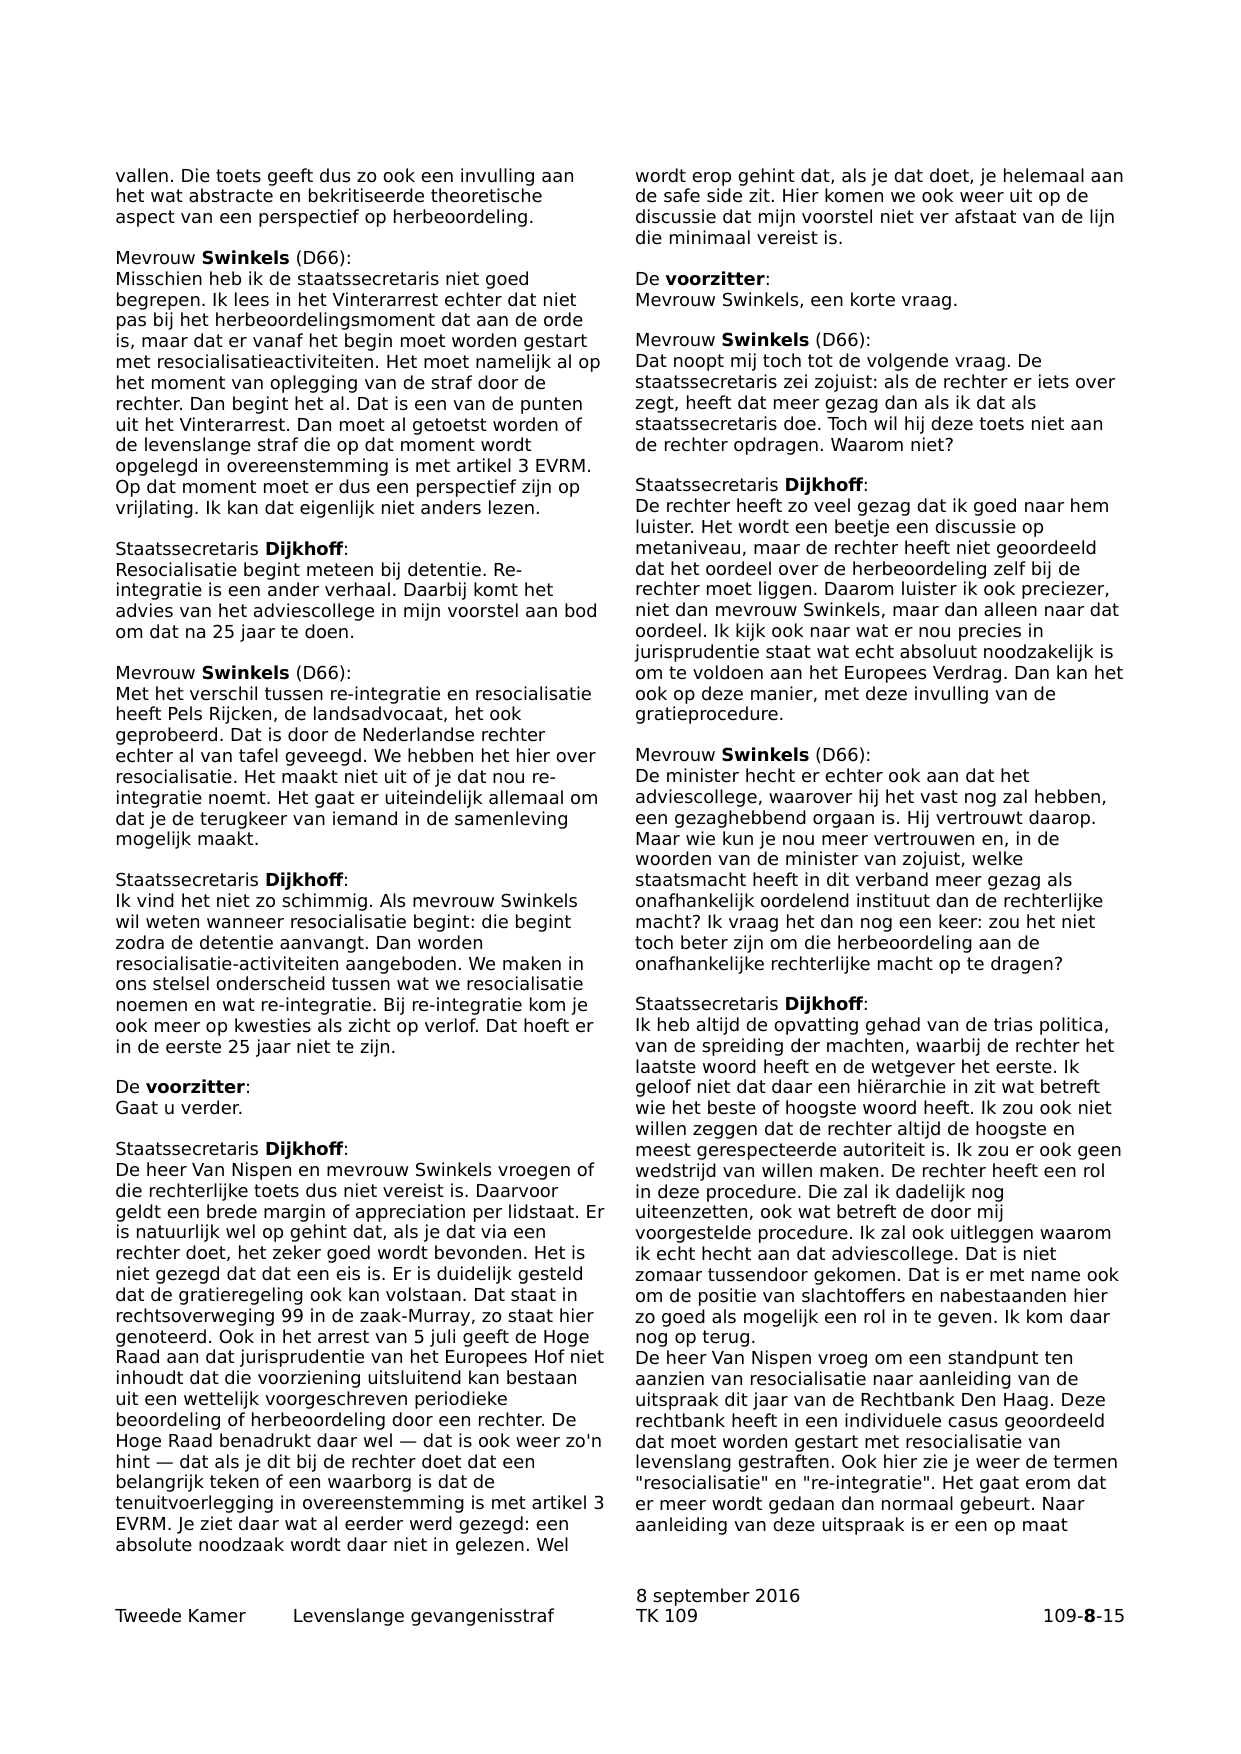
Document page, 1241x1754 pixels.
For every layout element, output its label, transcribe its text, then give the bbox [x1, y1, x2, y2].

text Met het verschil tussen re-integratie en resocialisatie heeft Pels Rijcken, de landsadvocaat, het ook geprobeerd. Dat is door de Nederlandse rechter echter al van tafel geveegd. We hebben het hier over resocialisatie. Het maakt niet uit of je dat nou re-integratie noemt. Het gaat er uiteindelijk allemaal om dat je de terugkeer van iemand in de samenleving mogelijk maakt. [115, 683, 605, 850]
text Mevrouw Swinkels, een korte vraag. [635, 289, 1125, 310]
text Staatssecretaris Dijkhoff: [635, 475, 1125, 496]
text De heer Van Nispen vroeg om een standpunt ten aanzien van resocialisatie naar aanleiding van de uitspraak dit jaar van de Rechtbank Den Haag. Deze rechtbank heeft in een individuele casus geoordeeld dat moet worden gestart met resocialisatie van levenslang gestraften. Ook hier zie je weer de termen "resocialisatie" en "re-integratie". Het gaat erom dat er meer wordt gedaan dan normaal gebeurt. Naar aanleiding van deze uitspraak is er een op maat [635, 1348, 1125, 1536]
text Staatssecretaris Dijkhoff: [115, 538, 605, 559]
text De voorzitter: [635, 269, 1125, 289]
text Resocialisatie begint meteen bij detentie. Re-integratie is een ander verhaal. Daarbij komt het advies van het adviescollege in mijn voorstel aan bod om dat na 25 jaar te doen. [115, 559, 605, 643]
text Mevrouw Swinkels (D66): [635, 745, 1125, 766]
text De heer Van Nispen en mevrouw Swinkels vroegen of die rechterlijke toets dus niet vereist is. Daarvoor geldt een brede margin of appreciation per lidstaat. Er is natuurlijk wel op gehint dat, als je dat via een rechter doet, het zeker goed wordt bevonden. Het is niet gezegd dat dat een eis is. Er is duidelijk gesteld dat de gratieregeling ook kan volstaan. Dat staat in rechtsoverweging 99 in de zaak-Murray, zo staat hier genoteerd. Ook in het arrest van 5 juli geeft de Hoge Raad aan dat jurisprudentie van het Europees Hof niet inhoudt dat die voorziening uitsluitend kan bestaan uit een wettelijk voorgeschreven periodieke beoordeling of herbeoordeling door een rechter. De Hoge Raad benadrukt daar wel — dat is ook weer zo'n hint — dat als je dit bij de rechter doet dat een belangrijk teken of een waarborg is dat de tenuitvoerlegging in overeenstemming is met artikel 3 EVRM. Je ziet daar wat al eerder werd gezegd: een absolute noodzaak wordt daar niet in gelezen. Wel [115, 1160, 605, 1556]
text Ik vind het niet zo schimmig. Als mevrouw Swinkels wil weten wanneer resocialisatie begint: die begint zodra de detentie aanvangt. Dan worden resocialisatie-activiteiten aangeboden. We maken in ons stelsel onderscheid tussen wat we resocialisatie noemen en wat re-integratie. Bij re-integratie kom je ook meer op kwesties als zicht op verlof. Dat hoeft er in de eerste 25 jaar niet te zijn. [115, 891, 605, 1057]
text Mevrouw Swinkels (D66): [115, 663, 605, 683]
text Mevrouw Swinkels (D66): [115, 248, 605, 268]
text De rechter heeft zo veel gezag dat ik goed naar hem luister. Het wordt een beetje een discussie op metaniveau, maar de rechter heeft niet geoordeeld dat het oordeel over de herbeoordeling zelf bij de rechter moet liggen. Daarom luister ik ook preciezer, niet dan mevrouw Swinkels, maar dan alleen naar dat oordeel. Ik kijk ook naar wat er nou precies in jurisprudentie staat wat echt absoluut noodzakelijk is om te voldoen aan het Europees Verdrag. Dan kan het ook op deze manier, met deze invulling van de gratieprocedure. [635, 496, 1125, 725]
text Staatssecretaris Dijkhoff: [115, 1139, 605, 1160]
text Dat noopt mij toch tot de volgende vraag. De staatssecretaris zei zojuist: als de rechter er iets over zegt, heeft dat meer gezag dan als ik dat als staatssecretaris doe. Toch wil hij deze toets niet aan de rechter opdragen. Waarom niet? [635, 351, 1125, 455]
text Gaat u verder. [115, 1098, 605, 1119]
text De voorzitter: [115, 1077, 605, 1098]
text vallen. Die toets geeft dus zo ook een invulling aan het wat abstracte en bekritiseerde theoretische aspect van een perspectief op herbeoordeling. [115, 165, 605, 228]
text wordt erop gehint dat, als je dat doet, je helemaal aan de safe side zit. Hier komen we ook weer uit op de discussie dat mijn voorstel niet ver afstaat van de lijn die minimaal vereist is. [635, 165, 1125, 249]
text Misschien heb ik de staatssecretaris niet goed begrepen. Ik lees in het Vinterarrest echter dat niet pas bij het herbeoordelingsmoment dat aan de orde is, maar dat er vanaf het begin moet worden gestart met resocialisatieactiviteiten. Het moet namelijk al op het moment van oplegging van de straf door de rechter. Dan begint het al. Dat is een van de punten uit het Vinterarrest. Dan moet al getoetst worden of de levenslange straf die op dat moment wordt opgelegd in overeenstemming is met artikel 3 EVRM. Op dat moment moet er dus een perspectief zijn op vrijlating. Ik kan dat eigenlijk niet anders lezen. [115, 268, 605, 518]
text De minister hecht er echter ook aan dat het adviescollege, waarover hij het vast nog zal hebben, een gezaghebbend orgaan is. Hij vertrouwt daarop. Maar wie kun je nou meer vertrouwen en, in de woorden van de minister van zojuist, welke staatsmacht heeft in dit verband meer gezag als onafhankelijk oordelend instituut dan de rechterlijke macht? Ik vraag het dan nog een keer: zou het niet toch beter zijn om die herbeoordeling aan de onafhankelijke rechterlijke macht op te dragen? [635, 766, 1125, 974]
text Mevrouw Swinkels (D66): [635, 330, 1125, 351]
text Staatssecretaris Dijkhoff: [635, 994, 1125, 1015]
text Staatssecretaris Dijkhoff: [115, 870, 605, 891]
text Ik heb altijd de opvatting gehad van de trias politica, van de spreiding der machten, waarbij de rechter het laatste woord heeft en de wetgever het eerste. Ik geloof niet dat daar een hiërarchie in zit wat betreft wie het beste of hoogste woord heeft. Ik zou ook niet willen zeggen dat de rechter altijd de hoogste en meest gerespecteerde autoriteit is. Ik zou er ook geen wedstrijd van willen maken. De rechter heeft een rol in deze procedure. Die zal ik dadelijk nog uiteenzetten, ook wat betreft de door mij voorgestelde procedure. Ik zal ook uitleggen waarom ik echt hecht aan dat adviescollege. Dat is niet zomaar tussendoor gekomen. Dat is er met name ook om de positie van slachtoffers en nabestaanden hier zo goed als mogelijk een rol in te geven. Ik kom daar nog op terug. [635, 1015, 1125, 1348]
